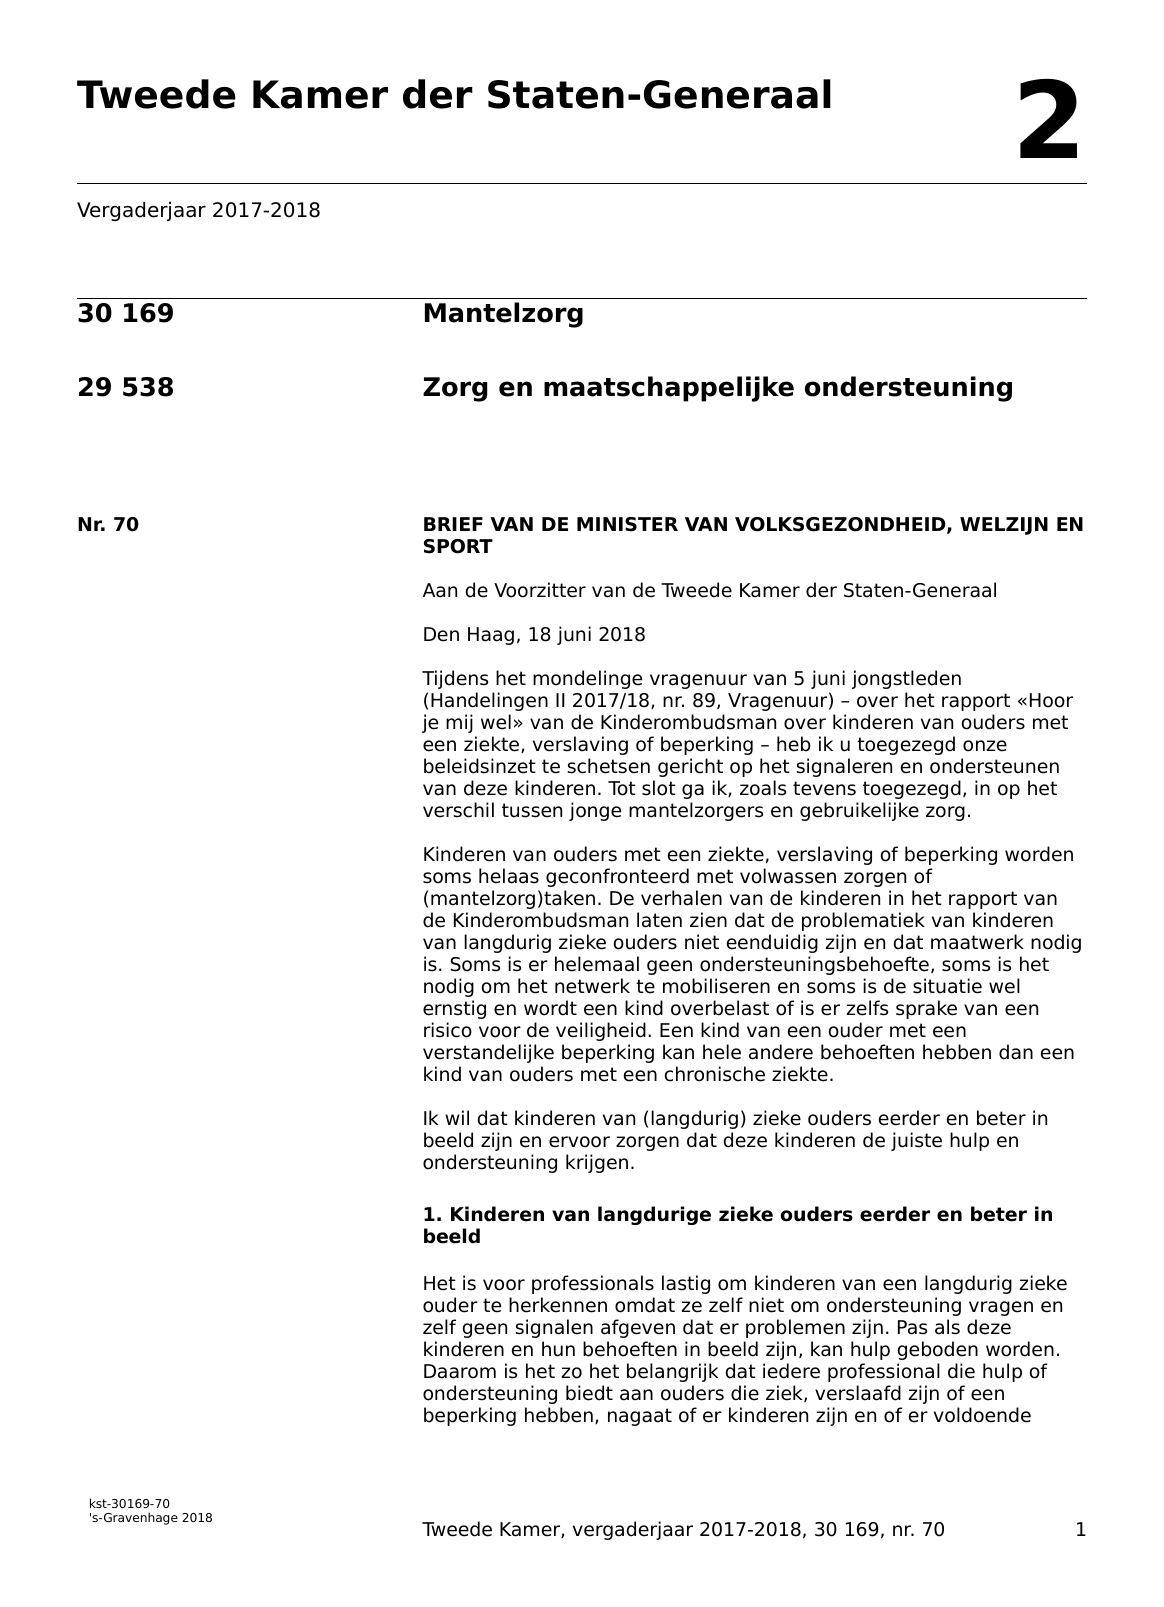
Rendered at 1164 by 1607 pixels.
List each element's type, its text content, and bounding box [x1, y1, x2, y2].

table_header 2 [886, 59, 1087, 183]
text 's-Gravenhage 2018 [88, 1511, 323, 1525]
table_cell Vergaderjaar 2017-2018 [77, 184, 1087, 298]
subtitle Nr. 70 BRIEF VAN DE MINISTER VAN VOLKSGEZONDHEID, WELZIJN EN SPORT [77, 514, 1087, 558]
text Den Haag, 18 juni 2018 [422, 624, 1087, 646]
text Aan de Voorzitter van de Tweede Kamer der Staten-Generaal [422, 580, 1087, 602]
text Het is voor professionals lastig om kinderen van een langdurig zieke ouder te herkennen omdat ze zelf niet om ondersteuning vragen en zelf geen signalen afgeven dat er problemen zijn. Pas als deze kinderen en hun behoeften in beeld zijn, kan hulp geboden worden. Daarom is het zo het belangrijk dat iedere professional die hulp of ondersteuning biedt aan ouders die ziek, verslaafd zijn of een beperking hebben, nagaat of er kinderen zijn en of er voldoende [422, 1273, 1087, 1427]
text Ik wil dat kinderen van (langdurig) zieke ouders eerder en beter in beeld zijn en ervoor zorgen dat deze kinderen de juiste hulp en ondersteuning krijgen. [422, 1108, 1087, 1174]
text Tijdens het mondelinge vragenuur van 5 juni jongstleden (Handelingen II 2017/18, nr. 89, Vragenuur) – over het rapport «Hoor je mij wel» van de Kinderombudsman over kinderen van ouders met een ziekte, verslaving of beperking – heb ik u toegezegd onze beleidsinzet te schetsen gericht op het signaleren en ondersteunen van deze kinderen. Tot slot ga ik, zoals tevens toegezegd, in op het verschil tussen jonge mantelzorgers en gebruikelijke zorg. [422, 668, 1087, 822]
text Kinderen van ouders met een ziekte, verslaving of beperking worden soms helaas geconfronteerd met volwassen zorgen of (mantelzorg)taken. De verhalen van de kinderen in het rapport van de Kinderombudsman laten zien dat de problematiek van kinderen van langdurig zieke ouders niet eenduidig zijn en dat maatwerk nodig is. Soms is er helemaal geen ondersteuningsbehoefte, soms is het nodig om het netwerk te mobiliseren en soms is de situatie wel ernstig en wordt een kind overbelast of is er zelfs sprake van een risico voor de veiligheid. Een kind van een ouder met een verstandelijke beperking kan hele andere behoeften hebben dan een kind van ouders met een chronische ziekte. [422, 844, 1087, 1086]
subtitle 30 169 Mantelzorg [77, 299, 1087, 329]
text kst-30169-70 [88, 1497, 323, 1511]
table_header Tweede Kamer der Staten-Generaal [77, 59, 886, 183]
subtitle 29 538 Zorg en maatschappelijke ondersteuning [77, 373, 1087, 403]
subtitle 1. Kinderen van langdurige zieke ouders eerder en beter in beeld [422, 1204, 1087, 1248]
